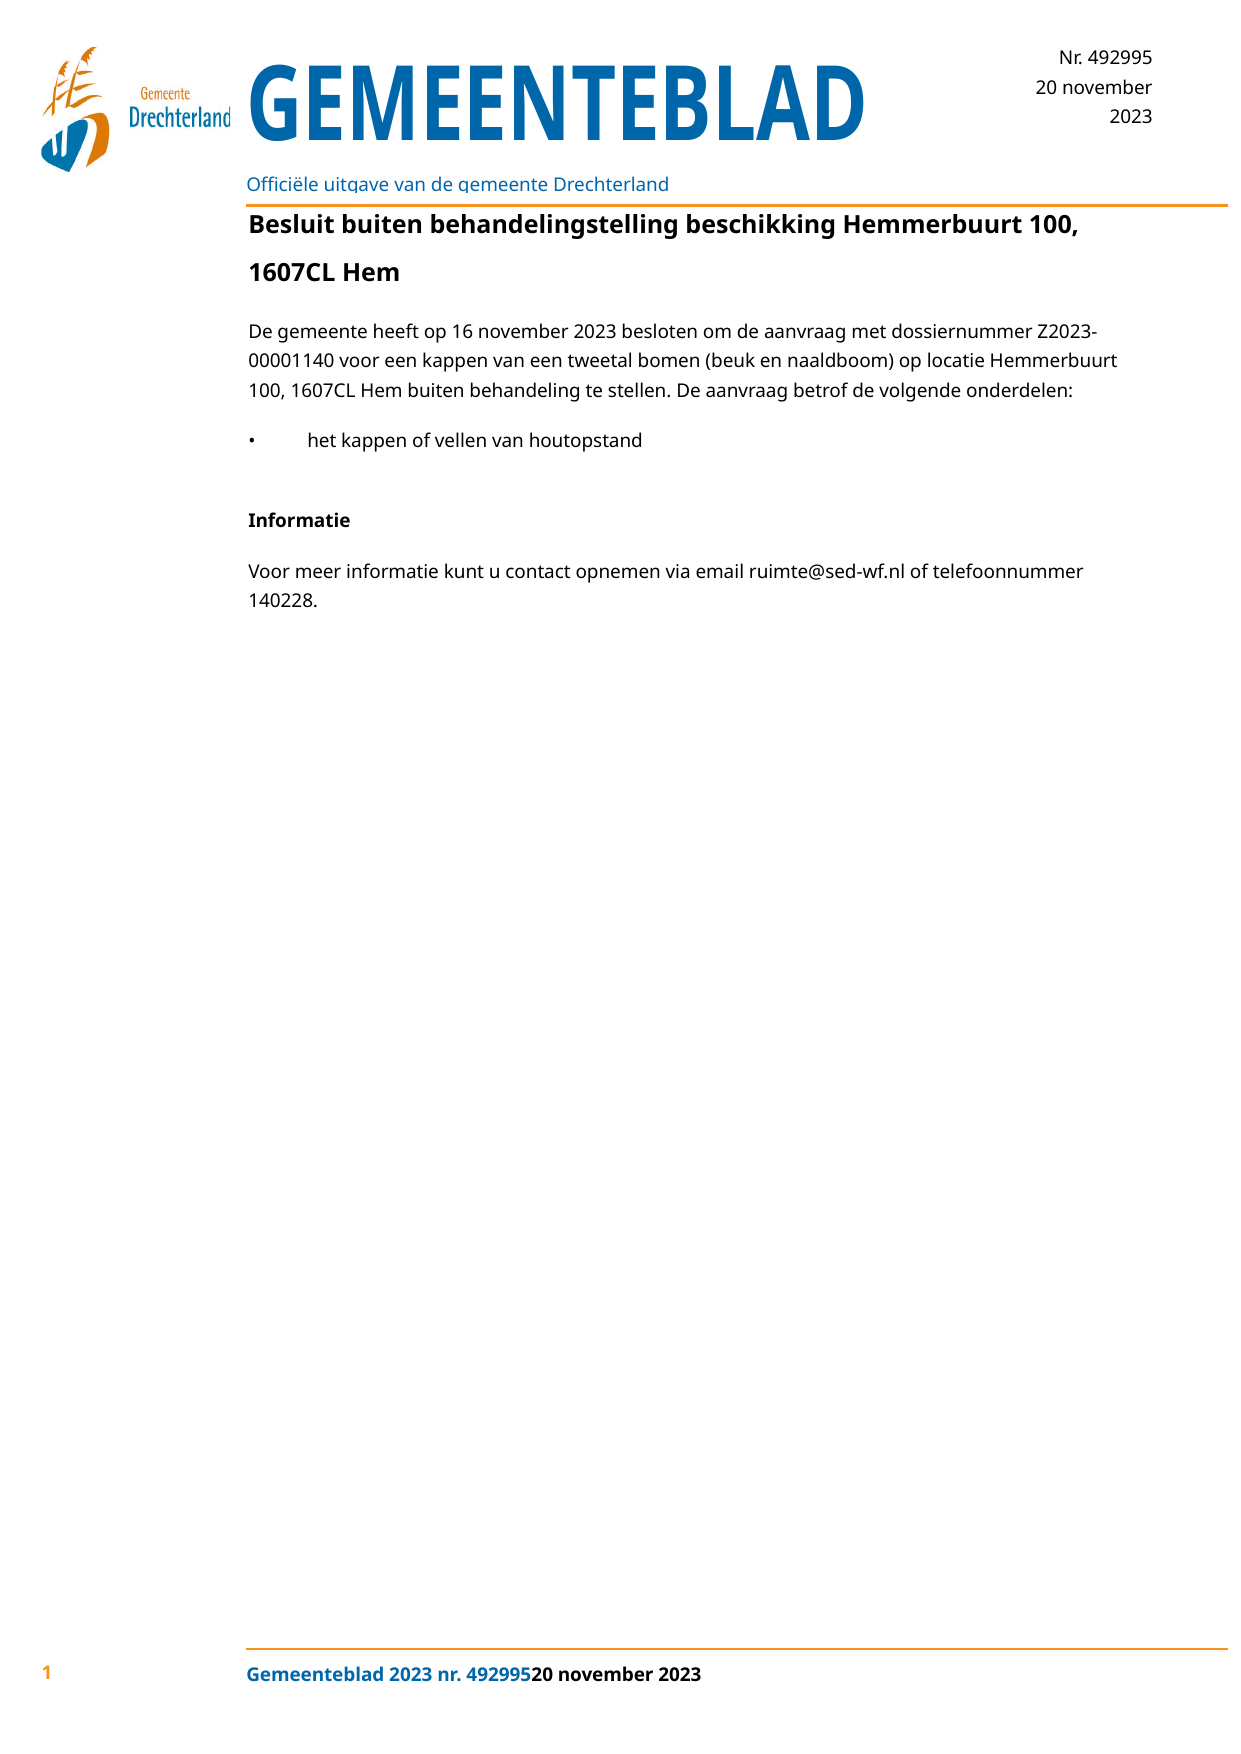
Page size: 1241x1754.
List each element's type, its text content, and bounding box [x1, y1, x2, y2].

text Informatie [248, 507, 1152, 533]
text Voor meer informatie kunt u contact opnemen via email ruimte@sed-wf.nl of telefoonnummer 140228. [248, 558, 1152, 613]
picture [226, 115, 231, 124]
picture [41, 47, 231, 172]
text De gemeente heeft op 16 november 2023 besloten om de aanvraag met dossiernummer Z2023-00001140 voor een kappen van een tweetal bomen (beuk en naaldboom) op locatie Hemmerbuurt 100, 1607CL Hem buiten behandeling te stellen. De aanvraag betrof de volgende onderdelen: [248, 318, 1152, 403]
text Besluit buiten behandelingstelling beschikking Hemmerbuurt 100, 1607CL Hem [248, 207, 1152, 288]
picture [41, 158, 64, 172]
list het kappen of vellen van houtopstand [248, 427, 1152, 453]
